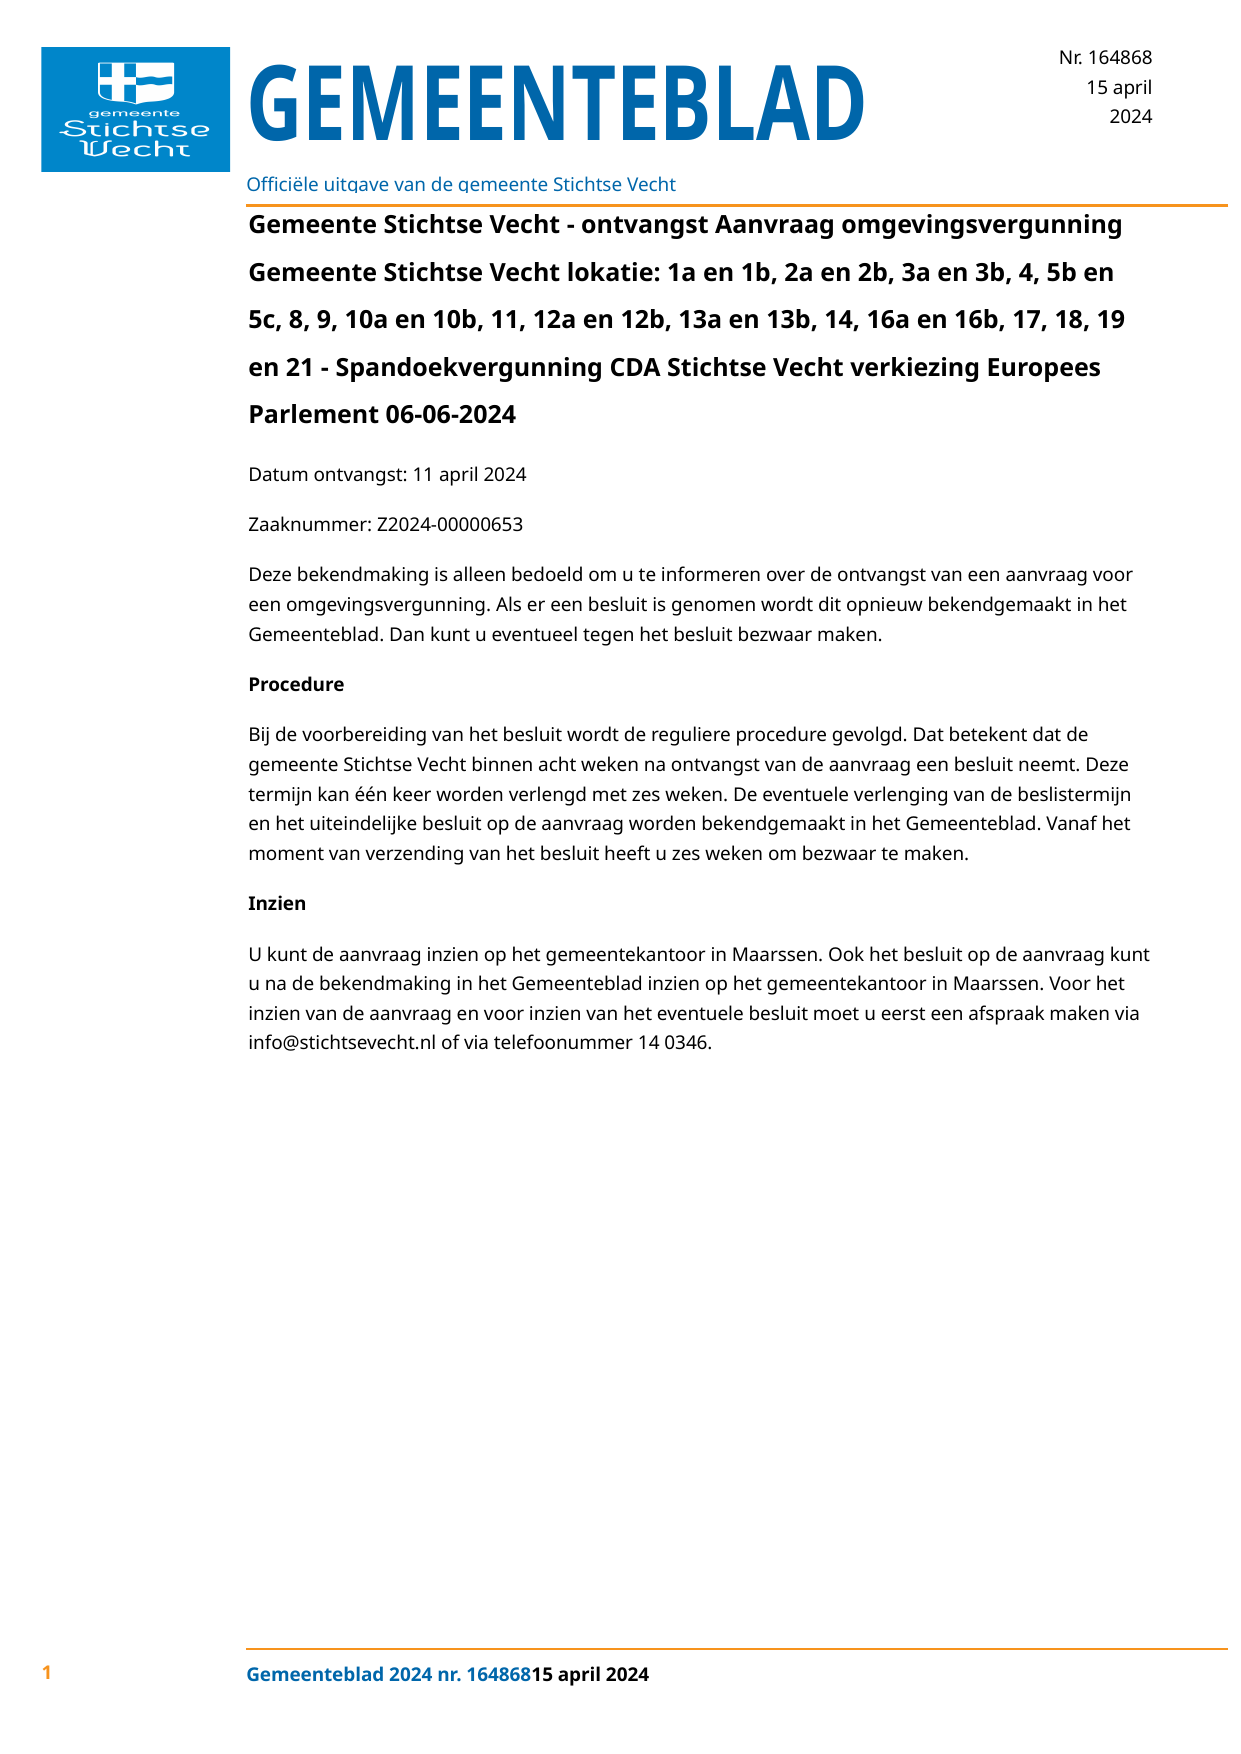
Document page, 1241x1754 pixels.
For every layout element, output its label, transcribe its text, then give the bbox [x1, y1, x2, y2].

picture [99, 63, 135, 101]
text Inzien [248, 890, 1152, 916]
picture [137, 63, 174, 103]
text Deze bekendmaking is alleen bedoeld om u te informeren over de ontvangst van een aanvraag voor een omgevingsvergunning. Als er een besluit is genomen wordt dit opnieuw bekendgemaakt in het Gemeenteblad. Dan kunt u eventueel tegen het besluit bezwaar maken. [248, 562, 1152, 646]
text U kunt de aanvraag inzien op het gemeentekantoor in Maarssen. Ook het besluit op de aanvraag kunt u na de bekendmaking in het Gemeenteblad inzien op het gemeentekantoor in Maarssen. Voor het inzien van de aanvraag en voor inzien van het eventuele besluit moet u eerst een afspraak maken via info@stichtsevecht.nl of via telefoonummer 14 0346. [248, 941, 1152, 1055]
text Zaaknummer: Z2024-00000653 [248, 511, 1152, 537]
text Gemeente Stichtse Vecht - ontvangst Aanvraag omgevingsvergunning Gemeente Stichtse Vecht lokatie: 1a en 1b, 2a en 2b, 3a en 3b, 4, 5b en 5c, 8, 9, 10a en 10b, 11, 12a en 12b, 13a en 13b, 14, 16a en 16b, 17, 18, 19 en 21 - Spandoekvergunning CDA Stichtse Vecht verkiezing Europees Parlement 06-06-2024 [248, 207, 1152, 431]
text Procedure [248, 671, 1152, 697]
text Bij de voorbereiding van het besluit wordt de reguliere procedure gevolgd. Dat betekent dat de gemeente Stichtse Vecht binnen acht weken na ontvangst van de aanvraag een besluit neemt. Deze termijn kan één keer worden verlengd met zes weken. De eventuele verlenging van de beslistermijn en het uiteindelijke besluit op de aanvraag worden bekendgemaakt in het Gemeenteblad. Vanaf het moment van verzending van het besluit heeft u zes weken om bezwaar te maken. [248, 722, 1152, 866]
text Datum ontvangst: 11 april 2024 [248, 461, 1152, 486]
